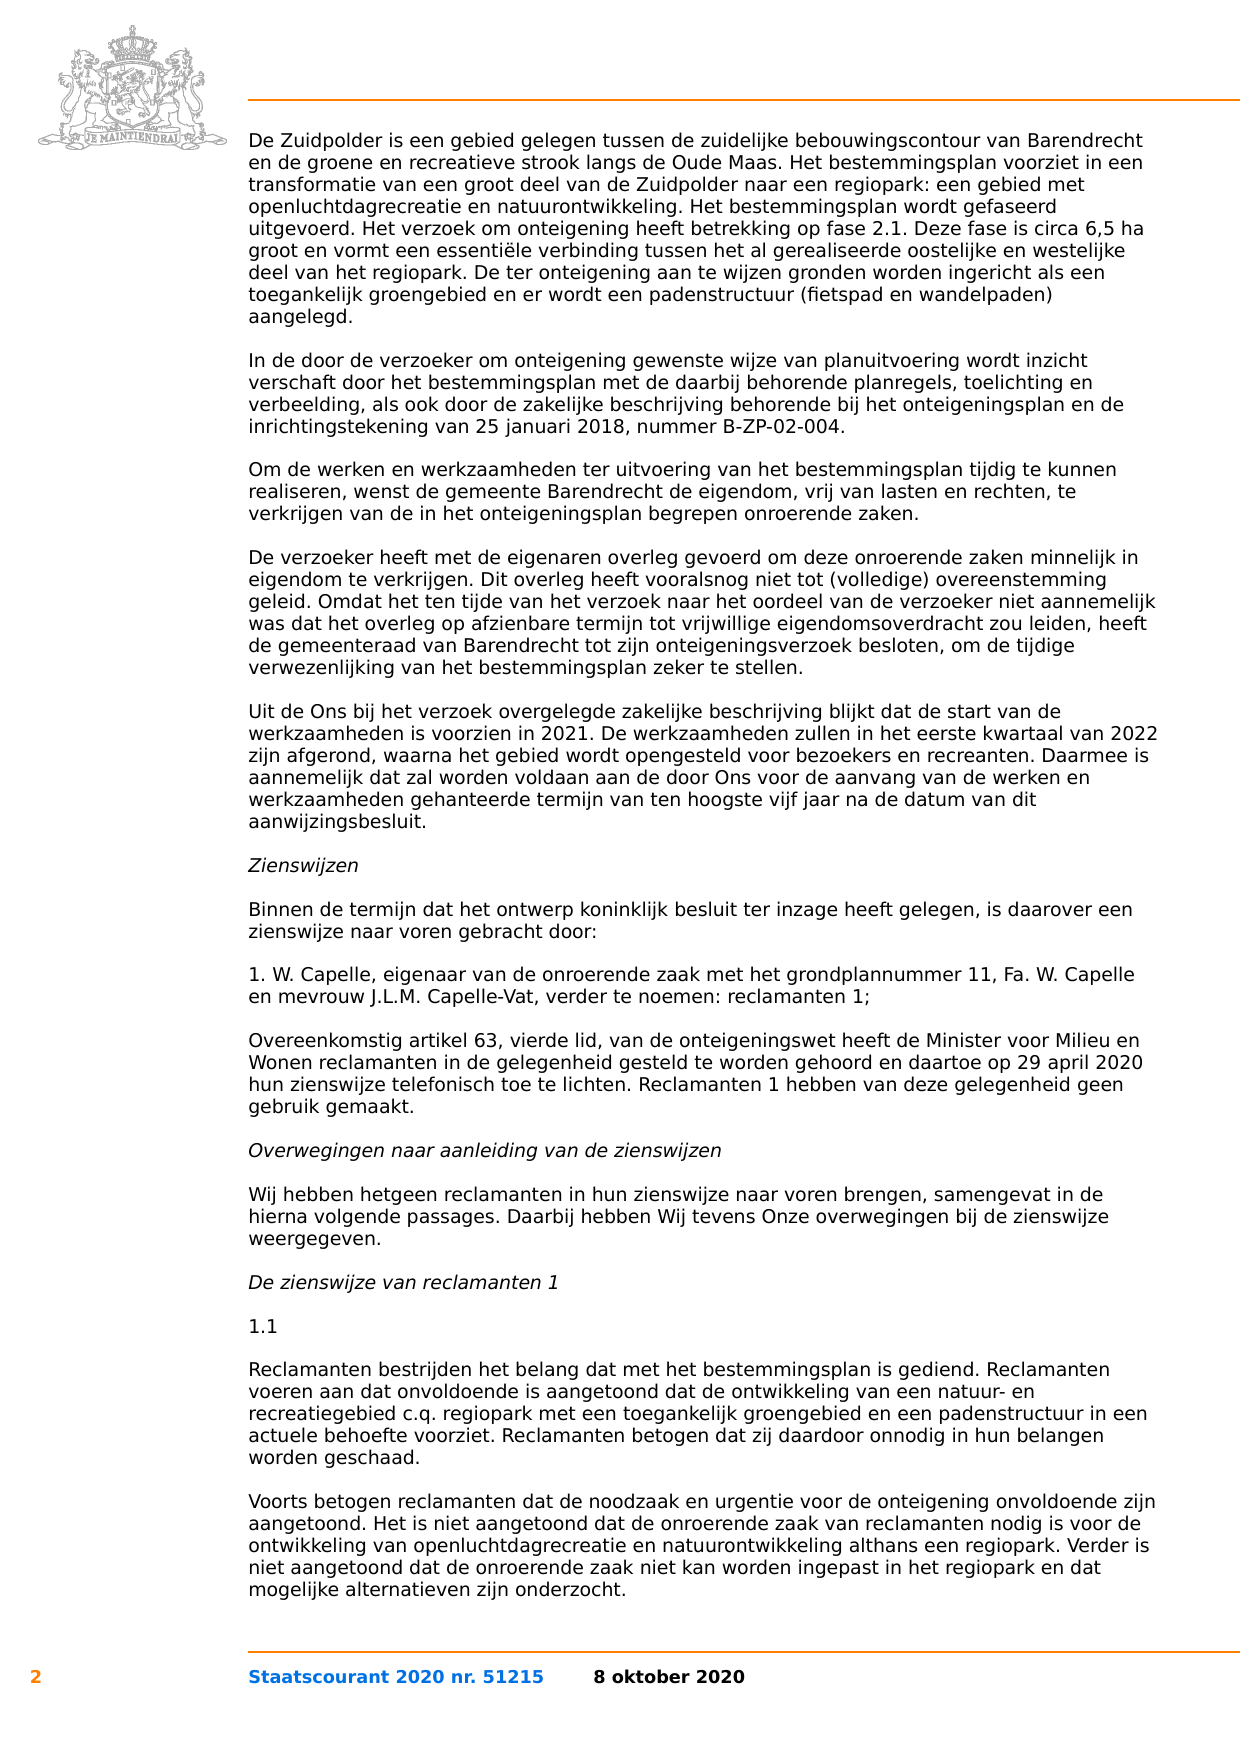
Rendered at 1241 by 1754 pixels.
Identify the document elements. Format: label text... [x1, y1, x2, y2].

text De Zuidpolder is een gebied gelegen tussen de zuidelijke bebouwingscontour van Barendrecht en de groene en recreatieve strook langs de Oude Maas. Het bestemmingsplan voorziet in een transformatie van een groot deel van de Zuidpolder naar een regiopark: een gebied met openluchtdagrecreatie en natuurontwikkeling. Het bestemmingsplan wordt gefaseerd uitgevoerd. Het verzoek om onteigening heeft betrekking op fase 2.1. Deze fase is circa 6,5 ha groot en vormt een essentiële verbinding tussen het al gerealiseerde oostelijke en westelijke deel van het regiopark. De ter onteigening aan te wijzen gronden worden ingericht als een toegankelijk groengebied en er wordt een padenstructuur (fietspad en wandelpaden) aangelegd. [248, 130, 1163, 328]
picture [38, 25, 227, 150]
text De verzoeker heeft met de eigenaren overleg gevoerd om deze onroerende zaken minnelijk in eigendom te verkrijgen. Dit overleg heeft vooralsnog niet tot (volledige) overeenstemming geleid. Omdat het ten tijde van het verzoek naar het oordeel van de verzoeker niet aannemelijk was dat het overleg op afzienbare termijn tot vrijwillige eigendomsoverdracht zou leiden, heeft de gemeenteraad van Barendrecht tot zijn onteigeningsverzoek besloten, om de tijdige verwezenlijking van het bestemmingsplan zeker te stellen. [248, 547, 1163, 679]
subtitle Zienswijzen [248, 855, 1163, 877]
subtitle 1.1 [248, 1316, 1163, 1337]
text Overeenkomstig artikel 63, vierde lid, van de onteigeningswet heeft de Minister voor Milieu en Wonen reclamanten in de gelegenheid gesteld te worden gehoord en daartoe op 29 april 2020 hun zienswijze telefonisch toe te lichten. Reclamanten 1 hebben van deze gelegenheid geen gebruik gemaakt. [248, 1030, 1163, 1118]
subtitle De zienswijze van reclamanten 1 [248, 1272, 1163, 1294]
text Om de werken en werkzaamheden ter uitvoering van het bestemmingsplan tijdig te kunnen realiseren, wenst de gemeente Barendrecht de eigendom, vrij van lasten en rechten, te verkrijgen van de in het onteigeningsplan begrepen onroerende zaken. [248, 459, 1163, 525]
text 1. W. Capelle, eigenaar van de onroerende zaak met het grondplannummer 11, Fa. W. Capelle en mevrouw J.L.M. Capelle-Vat, verder te noemen: reclamanten 1; [248, 964, 1163, 1008]
text Wij hebben hetgeen reclamanten in hun zienswijze naar voren brengen, samengevat in de hierna volgende passages. Daarbij hebben Wij tevens Onze overwegingen bij de zienswijze weergegeven. [248, 1184, 1163, 1250]
text In de door de verzoeker om onteigening gewenste wijze van planuitvoering wordt inzicht verschaft door het bestemmingsplan met de daarbij behorende planregels, toelichting en verbeelding, als ook door de zakelijke beschrijving behorende bij het onteigeningsplan en de inrichtingstekening van 25 januari 2018, nummer B-ZP-02-004. [248, 349, 1163, 437]
subtitle Overwegingen naar aanleiding van de zienswijzen [248, 1140, 1163, 1162]
text Voorts betogen reclamanten dat de noodzaak en urgentie voor de onteigening onvoldoende zijn aangetoond. Het is niet aangetoond dat de onroerende zaak van reclamanten nodig is voor de ontwikkeling van openluchtdagrecreatie en natuurontwikkeling althans een regiopark. Verder is niet aangetoond dat de onroerende zaak niet kan worden ingepast in het regiopark en dat mogelijke alternatieven zijn onderzocht. [248, 1491, 1163, 1601]
text Uit de Ons bij het verzoek overgelegde zakelijke beschrijving blijkt dat de start van de werkzaamheden is voorzien in 2021. De werkzaamheden zullen in het eerste kwartaal van 2022 zijn afgerond, waarna het gebied wordt opengesteld voor bezoekers en recreanten. Daarmee is aannemelijk dat zal worden voldaan aan de door Ons voor de aanvang van de werken en werkzaamheden gehanteerde termijn van ten hoogste vijf jaar na de datum van dit aanwijzingsbesluit. [248, 701, 1163, 833]
text Binnen de termijn dat het ontwerp koninklijk besluit ter inzage heeft gelegen, is daarover een zienswijze naar voren gebracht door: [248, 898, 1163, 942]
text Reclamanten bestrijden het belang dat met het bestemmingsplan is gediend. Reclamanten voeren aan dat onvoldoende is aangetoond dat de ontwikkeling van een natuur- en recreatiegebied c.q. regiopark met een toegankelijk groengebied en een padenstructuur in een actuele behoefte voorziet. Reclamanten betogen dat zij daardoor onnodig in hun belangen worden geschaad. [248, 1359, 1163, 1469]
